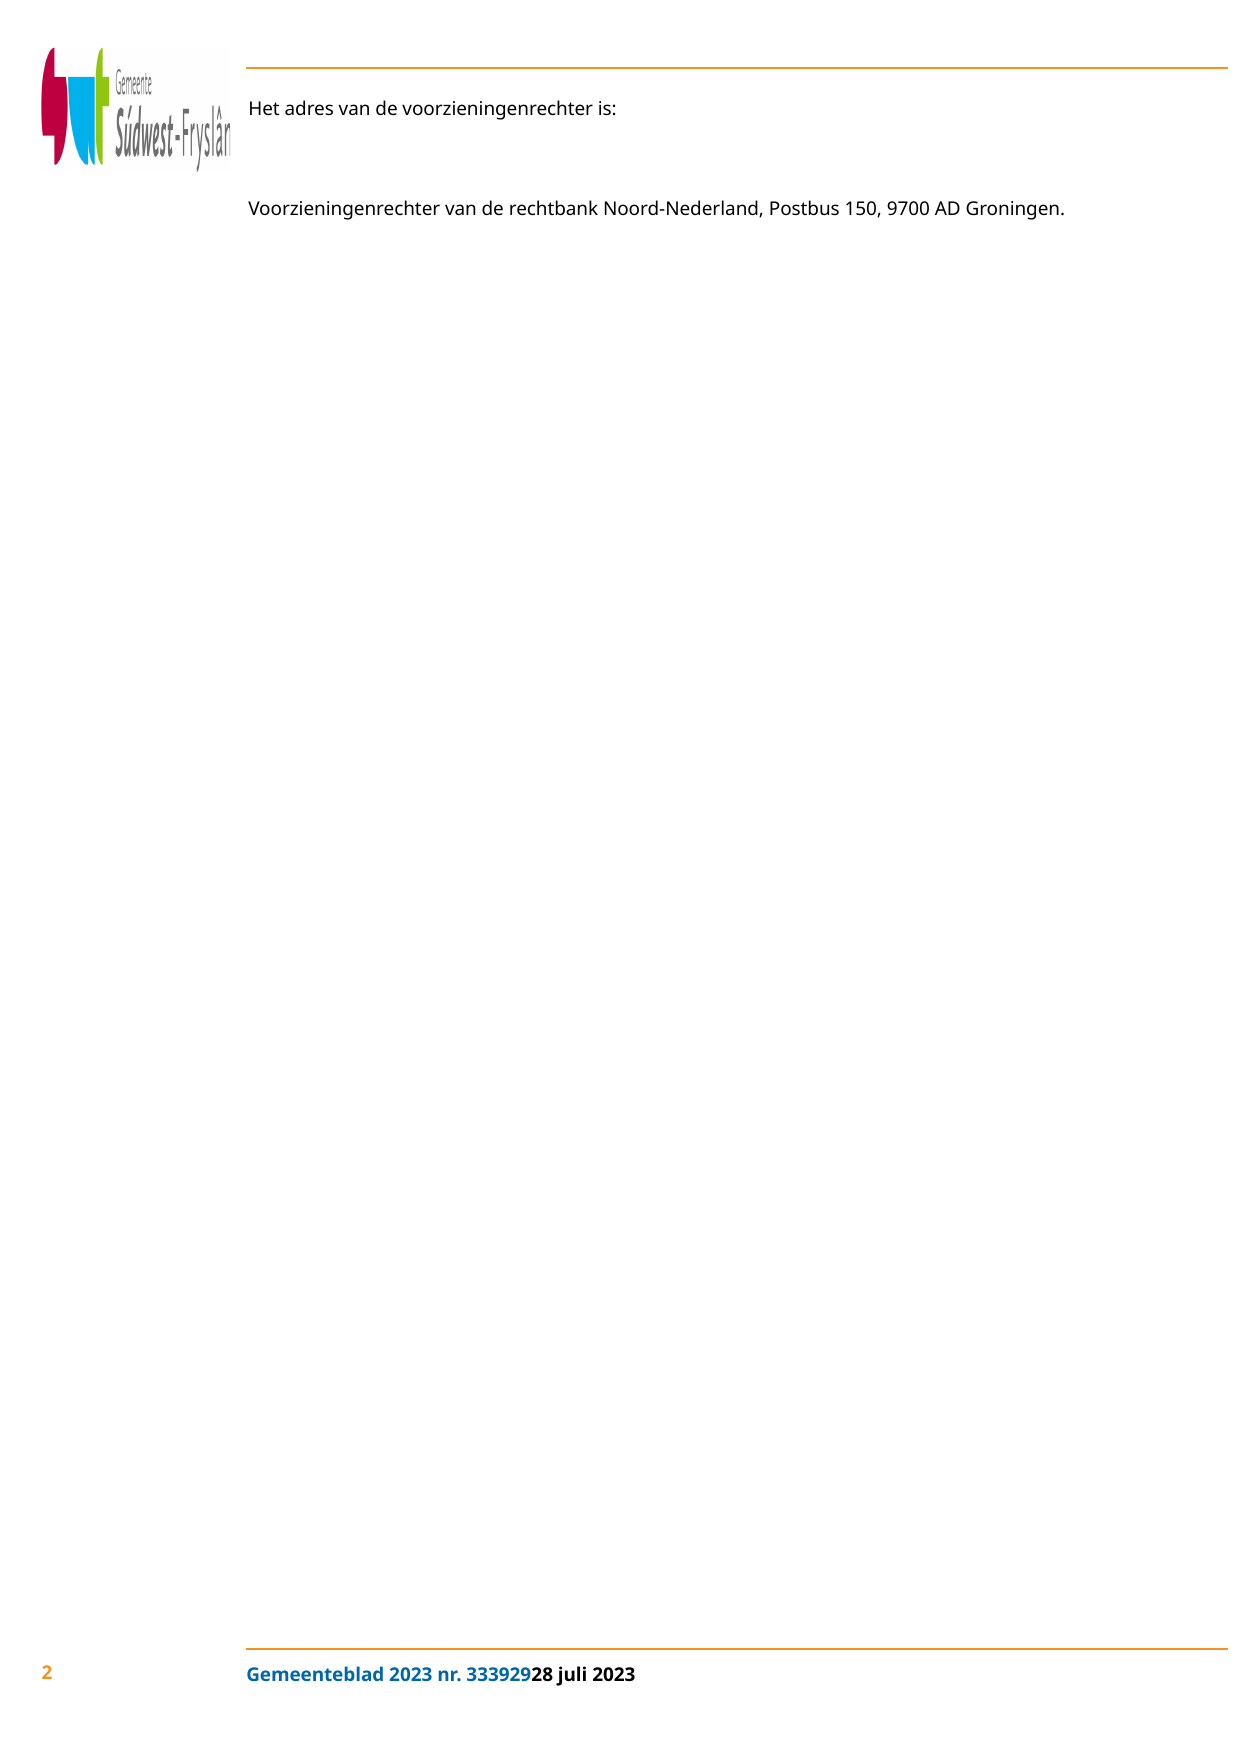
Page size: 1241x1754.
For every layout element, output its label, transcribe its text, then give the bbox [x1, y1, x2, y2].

text Voorzieningenrechter van de rechtbank Noord-Nederland, Postbus 150, 9700 AD Groningen. [248, 196, 1152, 221]
picture [41, 47, 231, 172]
text Het adres van de voorzieningenrechter is: [248, 95, 1152, 121]
